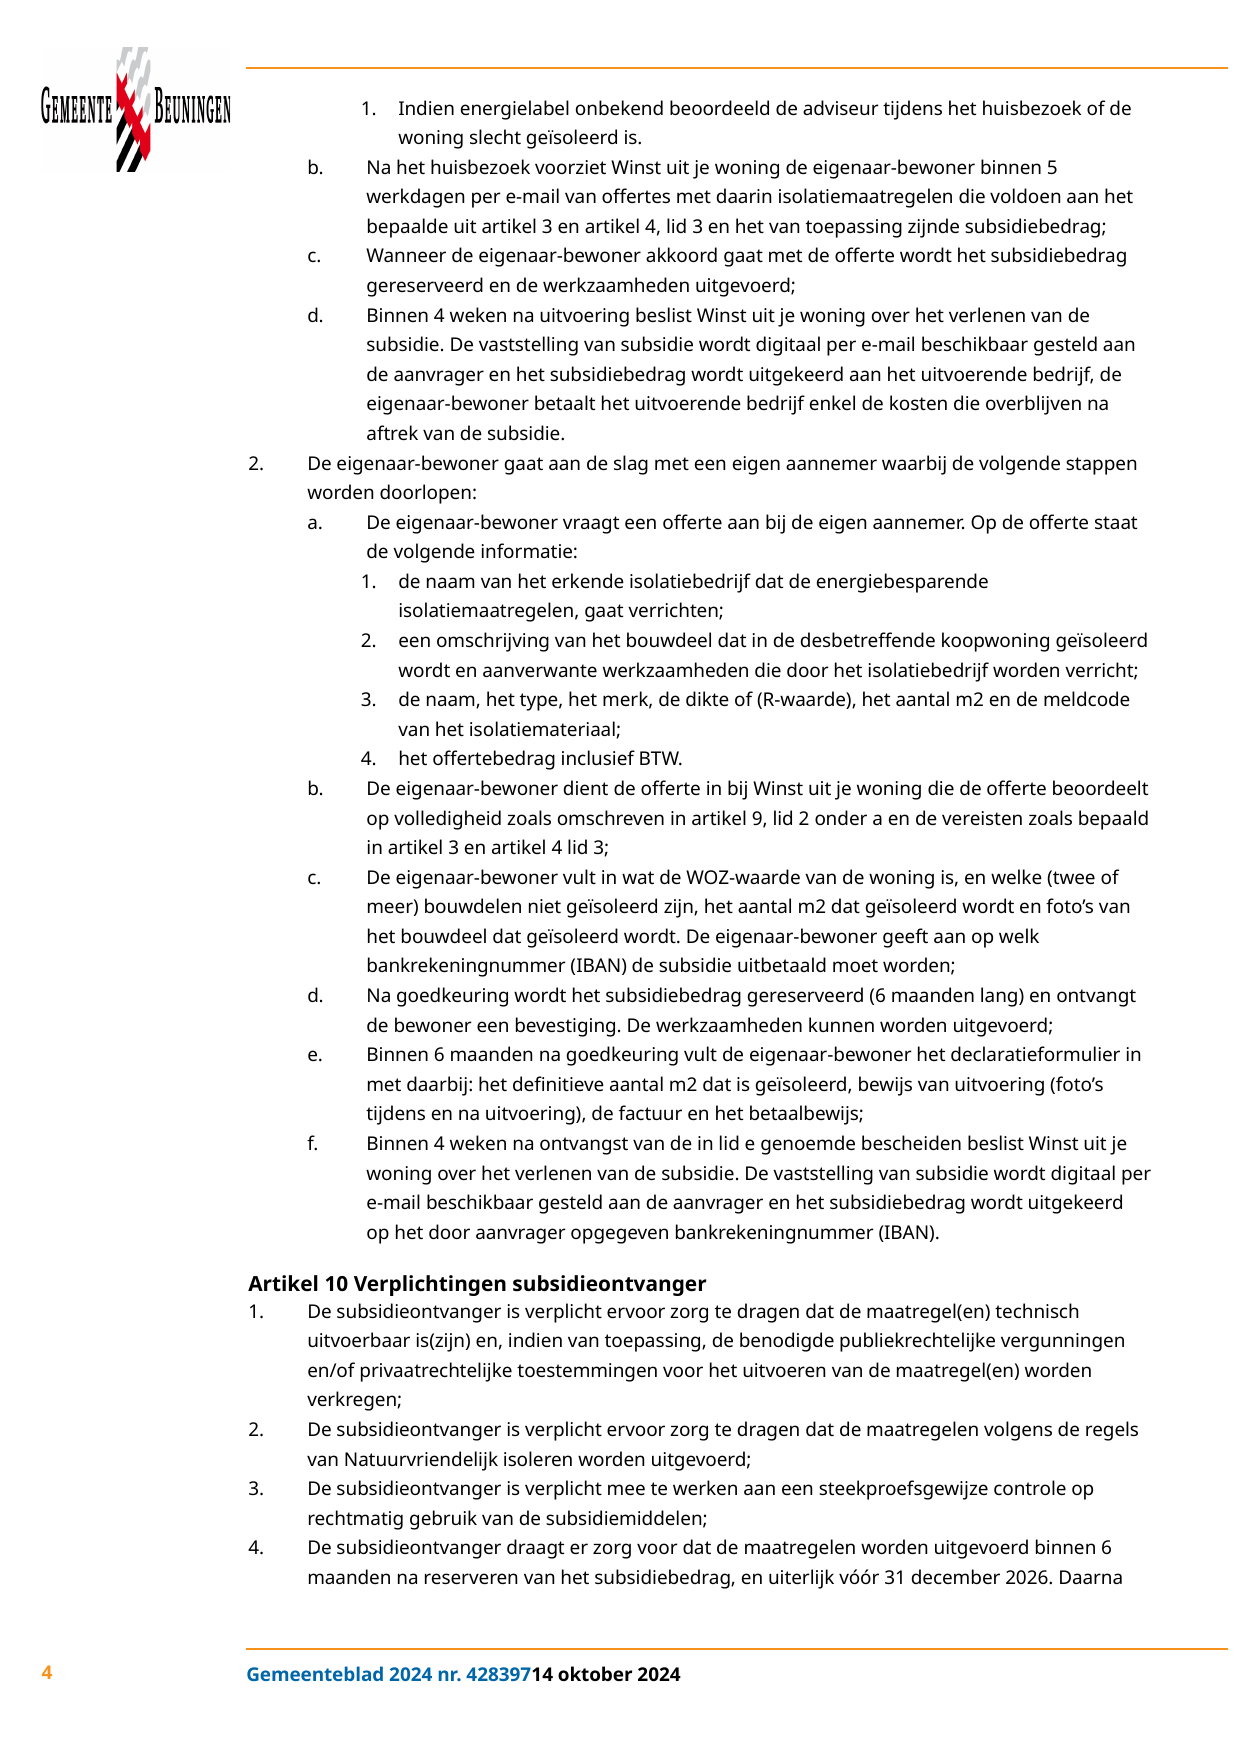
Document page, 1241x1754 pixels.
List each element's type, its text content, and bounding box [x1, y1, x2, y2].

list de naam, het type, het merk, de dikte of (R-waarde), het aantal m2 en de meldcode van het isolatiemateriaal; [361, 686, 1152, 742]
list De subsidieontvanger is verplicht mee te werken aan een steekproefsgewijze controle op rechtmatig gebruik van de subsidiemiddelen; [248, 1475, 1152, 1531]
list het offertebedrag inclusief BTW. [361, 746, 1152, 771]
list De eigenaar-bewoner vraagt een offerte aan bij de eigen aannemer. Op de offerte staat de volgende informatie: [307, 509, 1152, 564]
list Binnen 6 maanden na goedkeuring vult de eigenaar-bewoner het declaratieformulier in met daarbij: het definitieve aantal m2 dat is geïsoleerd, bewijs van uitvoering (foto’s tijdens en na uitvoering), de factuur en het betaalbewijs; [307, 1041, 1152, 1126]
list De subsidieontvanger is verplicht ervoor zorg te dragen dat de maatregelen volgens de regels van Natuurvriendelijk isoleren worden uitgevoerd; [248, 1416, 1152, 1471]
list Wanneer de eigenaar-bewoner akkoord gaat met de offerte wordt het subsidiebedrag gereserveerd en de werkzaamheden uitgevoerd; [307, 243, 1152, 298]
picture [41, 47, 231, 172]
list De eigenaar-bewoner gaat aan de slag met een eigen aannemer waarbij de volgende stappen worden doorlopen: [248, 450, 1152, 505]
list Indien energielabel onbekend beoordeeld de adviseur tijdens het huisbezoek of de woning slecht geïsoleerd is. [361, 95, 1152, 150]
text Artikel 10 Verplichtingen subsidieontvanger [248, 1269, 1152, 1298]
list een omschrijving van het bouwdeel dat in de desbetreffende koopwoning geïsoleerd wordt en aanverwante werkzaamheden die door het isolatiebedrijf worden verricht; [361, 627, 1152, 683]
list de naam van het erkende isolatiebedrijf dat de energiebesparende isolatiemaatregelen, gaat verrichten; [361, 568, 1152, 623]
list De subsidieontvanger draagt er zorg voor dat de maatregelen worden uitgevoerd binnen 6 maanden na reserveren van het subsidiebedrag, en uiterlijk vóór 31 december 2026. Daarna [248, 1534, 1152, 1590]
list Binnen 4 weken na ontvangst van de in lid e genoemde bescheiden beslist Winst uit je woning over het verlenen van de subsidie. De vaststelling van subsidie wordt digitaal per e-mail beschikbaar gesteld aan de aanvrager en het subsidiebedrag wordt uitgekeerd op het door aanvrager opgegeven bankrekeningnummer (IBAN). [307, 1130, 1152, 1245]
list De eigenaar-bewoner dient de offerte in bij Winst uit je woning die de offerte beoordeelt op volledigheid zoals omschreven in artikel 9, lid 2 onder a en de vereisten zoals bepaald in artikel 3 en artikel 4 lid 3; [307, 775, 1152, 860]
list Na het huisbezoek voorziet Winst uit je woning de eigenaar-bewoner binnen 5 werkdagen per e-mail van offertes met daarin isolatiemaatregelen die voldoen aan het bepaalde uit artikel 3 en artikel 4, lid 3 en het van toepassing zijnde subsidiebedrag; [307, 154, 1152, 239]
list De subsidieontvanger is verplicht ervoor zorg te dragen dat de maatregel(en) technisch uitvoerbaar is(zijn) en, indien van toepassing, de benodigde publiekrechtelijke vergunningen en/of privaatrechtelijke toestemmingen voor het uitvoeren van de maatregel(en) worden verkregen; [248, 1298, 1152, 1412]
list De eigenaar-bewoner vult in wat de WOZ-waarde van de woning is, en welke (twee of meer) bouwdelen niet geïsoleerd zijn, het aantal m2 dat geïsoleerd wordt en foto’s van het bouwdeel dat geïsoleerd wordt. De eigenaar-bewoner geeft aan op welk bankrekeningnummer (IBAN) de subsidie uitbetaald moet worden; [307, 864, 1152, 978]
list Binnen 4 weken na uitvoering beslist Winst uit je woning over het verlenen van de subsidie. De vaststelling van subsidie wordt digitaal per e-mail beschikbaar gesteld aan de aanvrager en het subsidiebedrag wordt uitgekeerd aan het uitvoerende bedrijf, de eigenaar-bewoner betaalt het uitvoerende bedrijf enkel de kosten die overblijven na aftrek van de subsidie. [307, 302, 1152, 446]
list Na goedkeuring wordt het subsidiebedrag gereserveerd (6 maanden lang) en ontvangt de bewoner een bevestiging. De werkzaamheden kunnen worden uitgevoerd; [307, 982, 1152, 1038]
